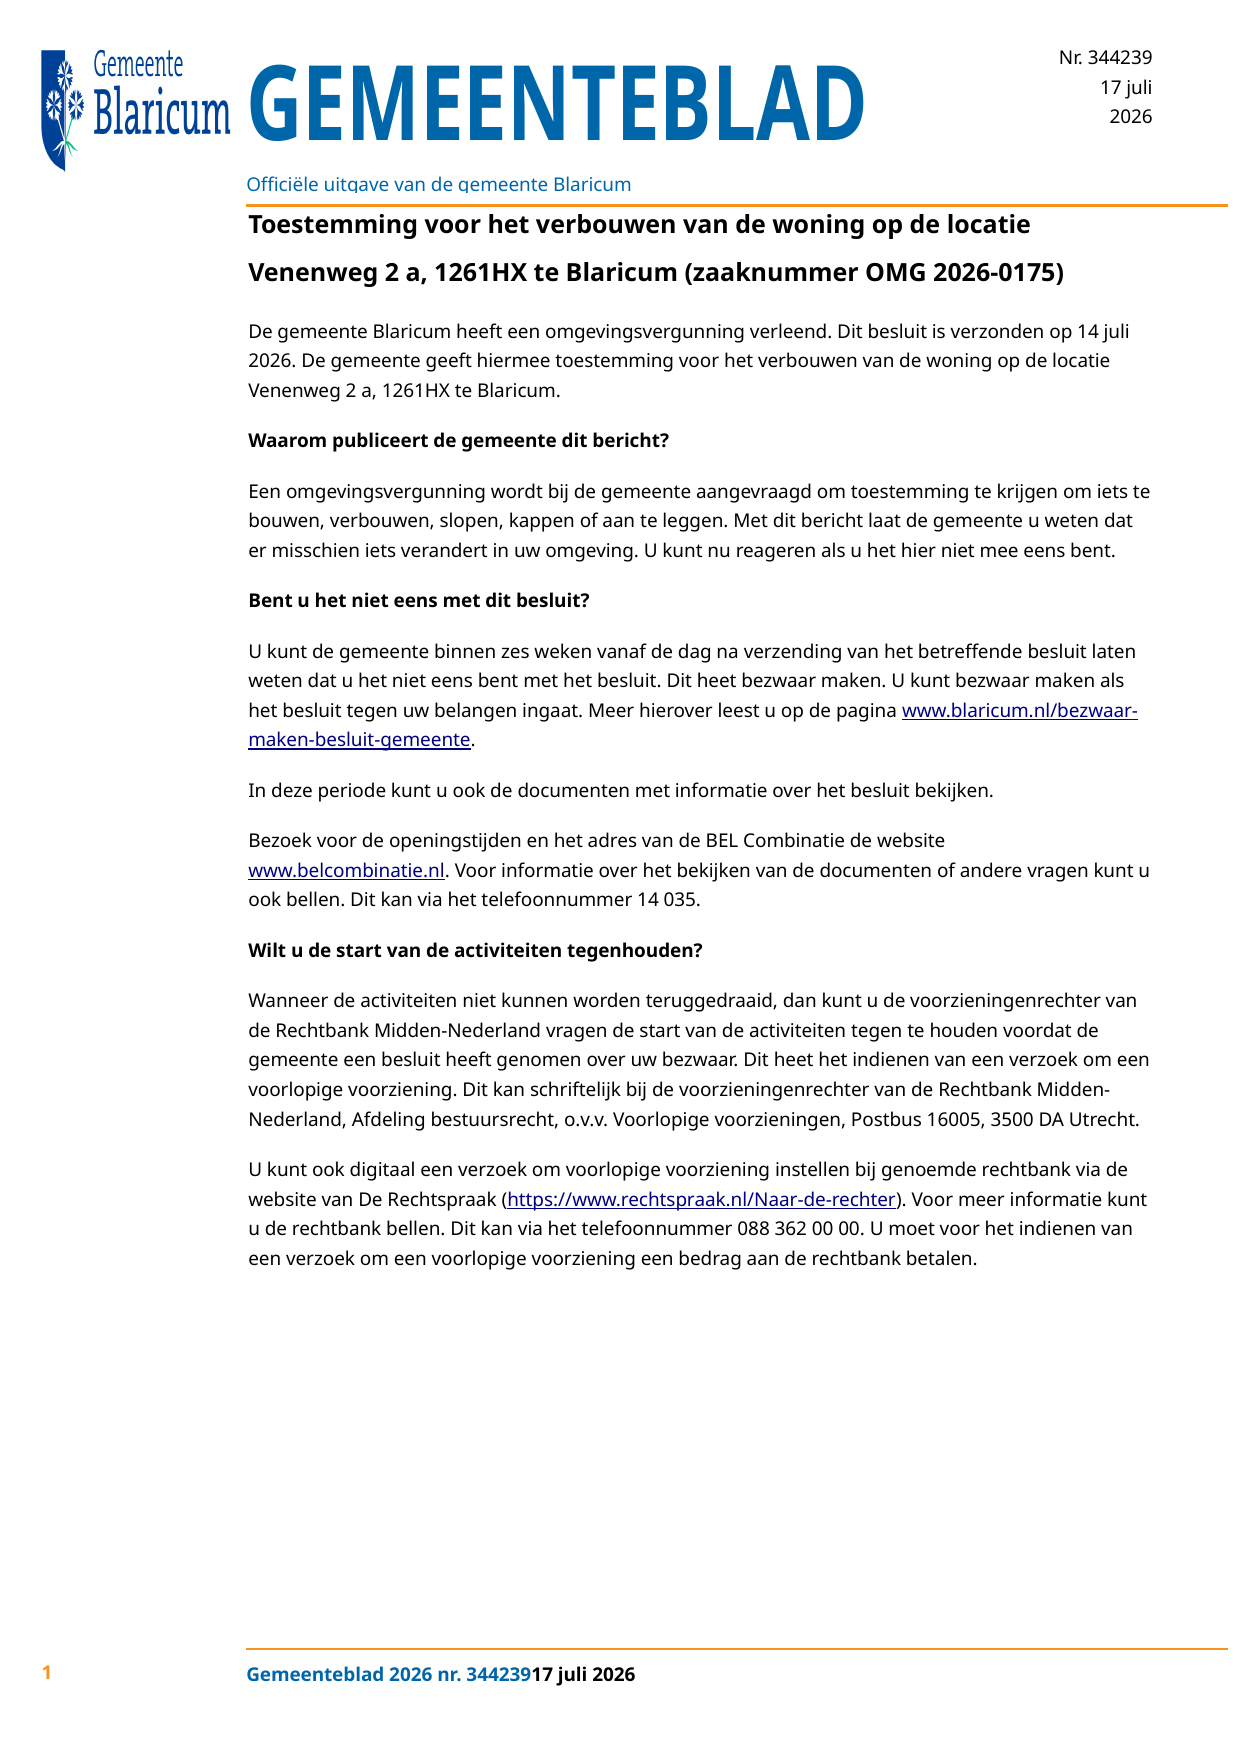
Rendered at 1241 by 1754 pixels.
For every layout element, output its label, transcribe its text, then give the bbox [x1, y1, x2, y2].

text Een omgevingsvergunning wordt bij de gemeente aangevraagd om toestemming te krijgen om iets te bouwen, verbouwen, slopen, kappen of aan te leggen. Met dit bericht laat de gemeente u weten dat er misschien iets verandert in uw omgeving. U kunt nu reageren als u het hier niet mee eens bent. [248, 478, 1152, 563]
text U kunt ook digitaal een verzoek om voorlopige voorziening instellen bij genoemde rechtbank via de website van De Rechtspraak (https://www.rechtspraak.nl/Naar-de-rechter). Voor meer informatie kunt u de rechtbank bellen. Dit kan via het telefoonnummer 088 362 00 00. U moet voor het indienen van een verzoek om een voorlopige voorziening een bedrag aan de rechtbank betalen. [248, 1156, 1152, 1271]
text Bezoek voor de openingstijden en het adres van de BEL Combinatie de website www.belcombinatie.nl. Voor informatie over het bekijken van de documenten of andere vragen kunt u ook bellen. Dit kan via het telefoonnummer 14 035. [248, 827, 1152, 912]
text Wilt u de start van de activiteiten tegenhouden? [248, 937, 1152, 963]
text Waarom publiceert de gemeente dit bericht? [248, 427, 1152, 453]
text De gemeente Blaricum heeft een omgevingsvergunning verleend. Dit besluit is verzonden op 14 juli 2026. De gemeente geeft hiermee toestemming voor het verbouwen van de woning op de locatie Venenweg 2 a, 1261HX te Blaricum. [248, 318, 1152, 403]
text Wanneer de activiteiten niet kunnen worden teruggedraaid, dan kunt u de voorzieningenrechter van de Rechtbank Midden-Nederland vragen de start van de activiteiten tegen te houden voordat de gemeente een besluit heeft genomen over uw bezwaar. Dit heet het indienen van een verzoek om een voorlopige voorziening. Dit kan schriftelijk bij de voorzieningenrechter van de Rechtbank Midden-Nederland, Afdeling bestuursrecht, o.v.v. Voorlopige voorzieningen, Postbus 16005, 3500 DA Utrecht. [248, 987, 1152, 1132]
text Bent u het niet eens met dit besluit? [248, 587, 1152, 613]
text Toestemming voor het verbouwen van de woning op de locatie Venenweg 2 a, 1261HX te Blaricum (zaaknummer OMG 2026-0175) [248, 207, 1152, 288]
picture [41, 47, 231, 172]
text In deze periode kunt u ook de documenten met informatie over het besluit bekijken. [248, 777, 1152, 803]
text U kunt de gemeente binnen zes weken vanaf de dag na verzending van het betreffende besluit laten weten dat u het niet eens bent met het besluit. Dit heet bezwaar maken. U kunt bezwaar maken als het besluit tegen uw belangen ingaat. Meer hierover leest u op de pagina www.blaricum.nl/bezwaar-maken-besluit-gemeente. [248, 638, 1152, 752]
